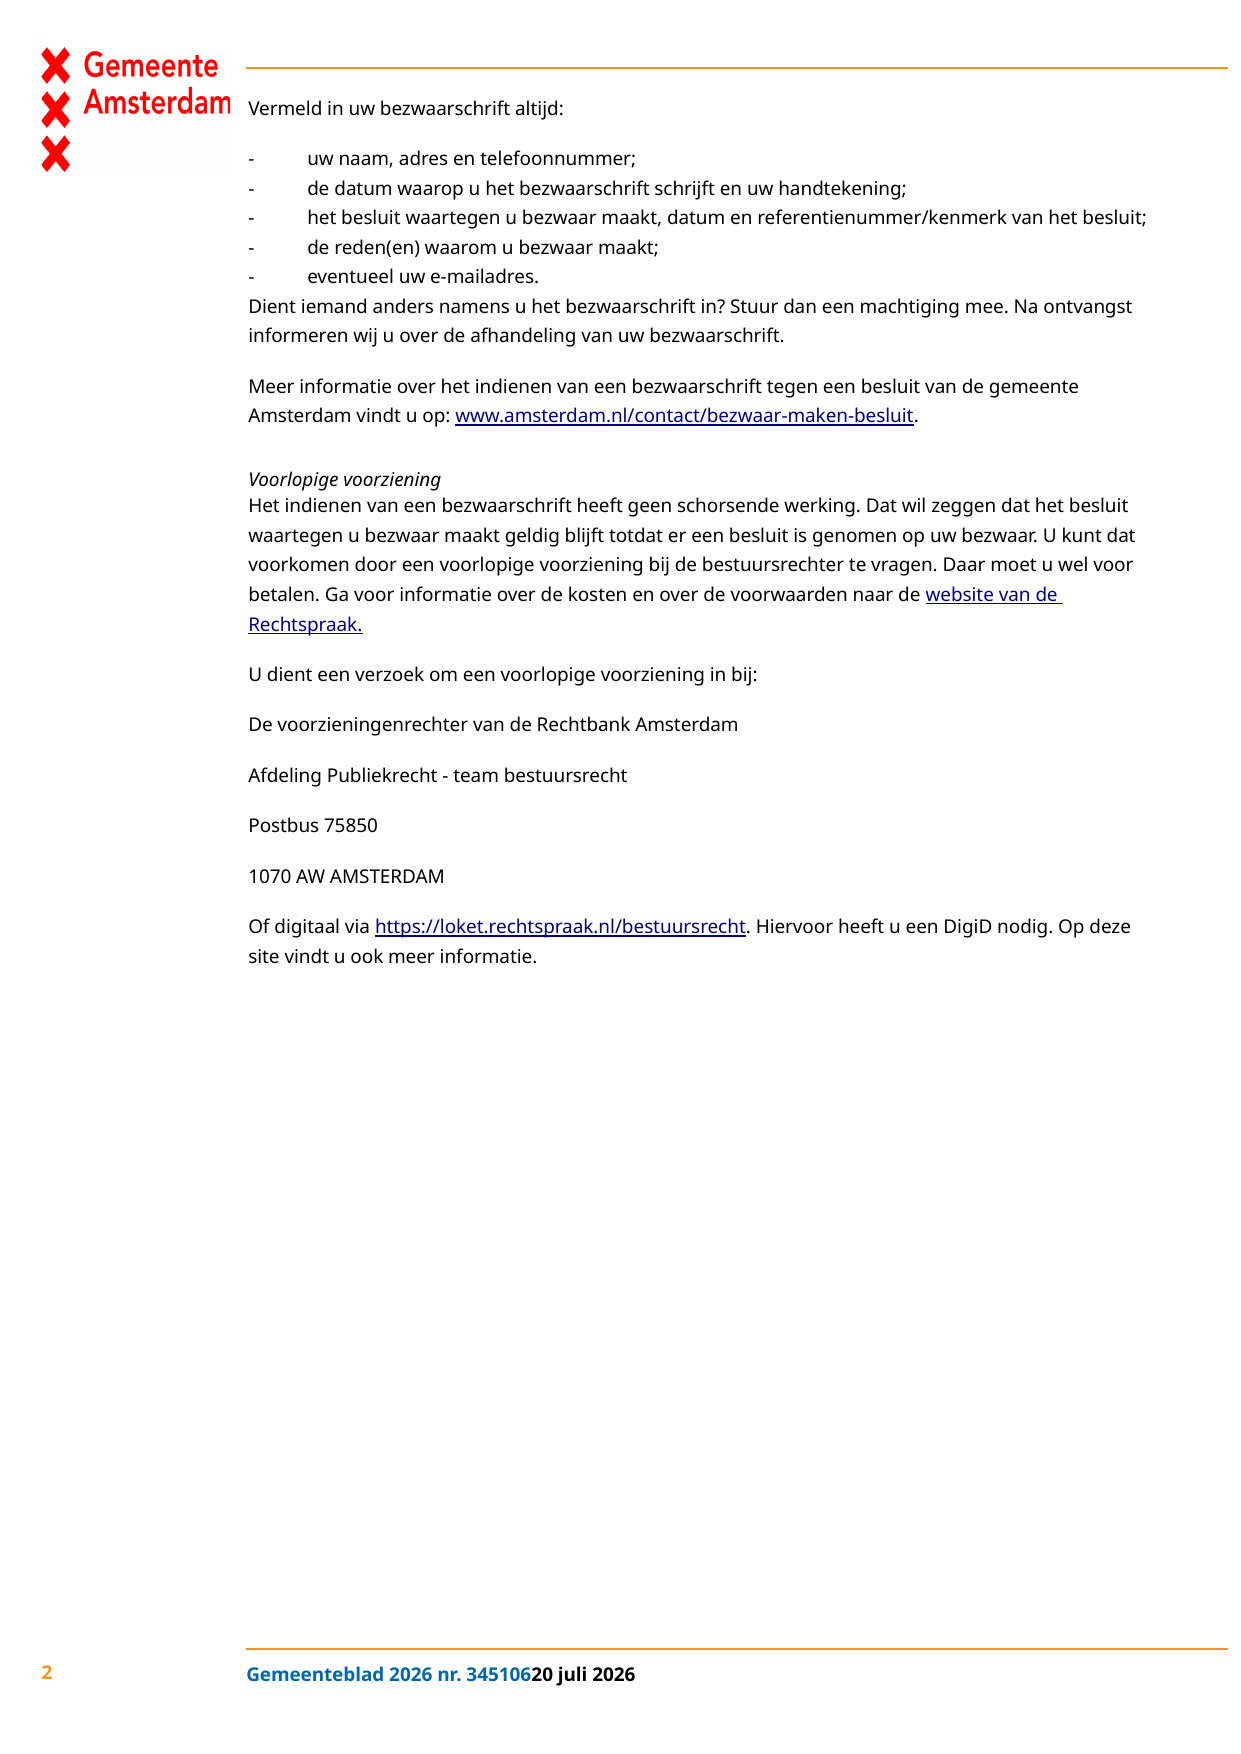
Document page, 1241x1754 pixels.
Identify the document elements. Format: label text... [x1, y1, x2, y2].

text Meer informatie over het indienen van een bezwaarschrift tegen een besluit van de gemeente Amsterdam vindt u op: www.amsterdam.nl/contact/bezwaar-maken-besluit. [248, 373, 1152, 428]
text Vermeld in uw bezwaarschrift altijd: [248, 95, 1152, 121]
text U dient een verzoek om een voorlopige voorziening in bij: [248, 661, 1152, 687]
picture [41, 47, 231, 172]
list eventueel uw e-mailadres. [248, 263, 1152, 289]
text Postbus 75850 [248, 812, 1152, 838]
text Dient iemand anders namens u het bezwaarschrift in? Stuur dan een machtiging mee. Na ontvangst informeren wij u over de afhandeling van uw bezwaarschrift. [248, 293, 1152, 348]
list de reden(en) waarom u bezwaar maakt; [248, 234, 1152, 260]
list uw naam, adres en telefoonnummer; [248, 145, 1152, 171]
text Het indienen van een bezwaarschrift heeft geen schorsende werking. Dat wil zeggen dat het besluit waartegen u bezwaar maakt geldig blijft totdat er een besluit is genomen op uw bezwaar. U kunt dat voorkomen door een voorlopige voorziening bij de bestuursrechter te vragen. Daar moet u wel voor betalen. Ga voor informatie over de kosten en over de voorwaarden naar de website van de Rechtspraak. [248, 492, 1152, 636]
list het besluit waartegen u bezwaar maakt, datum en referentienummer/kenmerk van het besluit; [248, 204, 1152, 230]
text Voorlopige voorziening [248, 467, 1152, 492]
text Afdeling Publiekrecht - team bestuursrecht [248, 762, 1152, 788]
text Of digitaal via https://loket.rechtspraak.nl/bestuursrecht. Hiervoor heeft u een DigiD nodig. Op deze site vindt u ook meer informatie. [248, 913, 1152, 968]
text De voorzieningenrechter van de Rechtbank Amsterdam [248, 712, 1152, 737]
text 1070 AW AMSTERDAM [248, 863, 1152, 888]
list de datum waarop u het bezwaarschrift schrijft en uw handtekening; [248, 175, 1152, 201]
